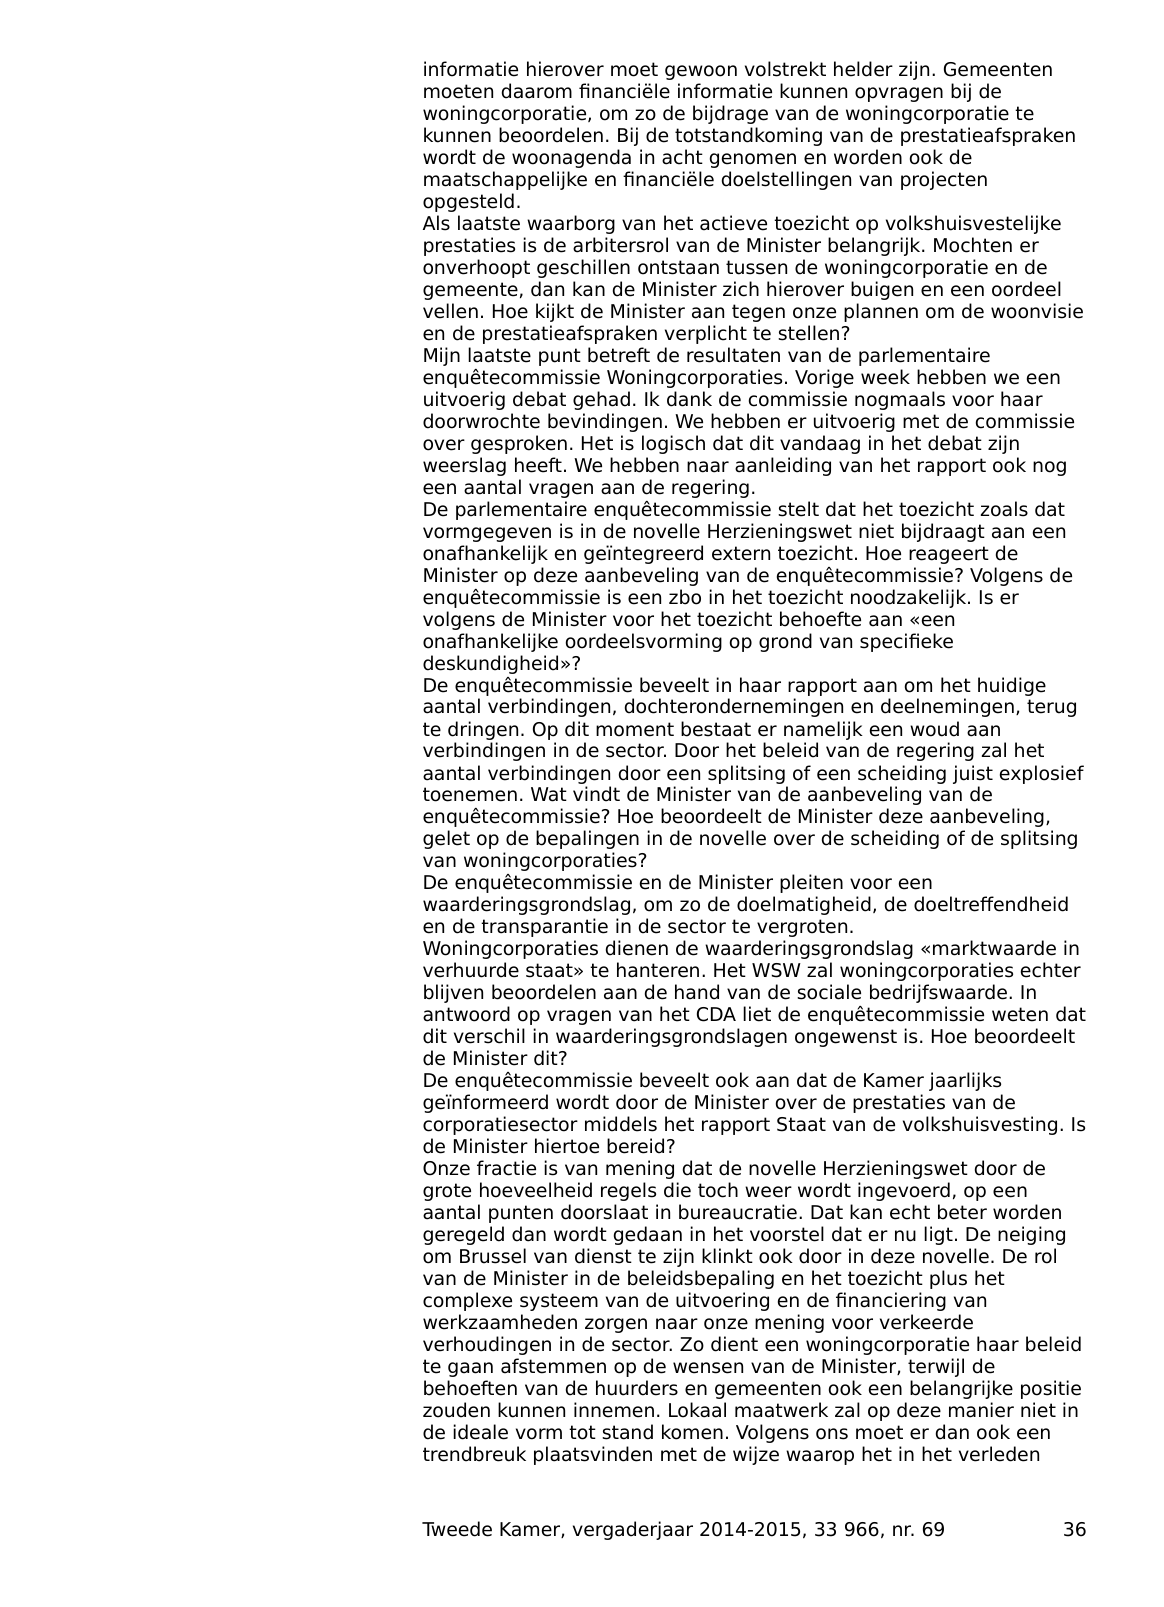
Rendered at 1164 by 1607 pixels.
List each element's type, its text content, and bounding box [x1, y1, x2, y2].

text De enquêtecommissie beveelt in haar rapport aan om het huidige aantal verbindingen, dochterondernemingen en deelnemingen, terug te dringen. Op dit moment bestaat er namelijk een woud aan verbindingen in de sector. Door het beleid van de regering zal het aantal verbindingen door een splitsing of een scheiding juist explosief toenemen. Wat vindt de Minister van de aanbeveling van de enquêtecommissie? Hoe beoordeelt de Minister deze aanbeveling, gelet op de bepalingen in de novelle over de scheiding of de splitsing van woningcorporaties? [422, 674, 1087, 872]
text De enquêtecommissie en de Minister pleiten voor een waarderingsgrondslag, om zo de doelmatigheid, de doeltreffendheid en de transparantie in de sector te vergroten. [422, 872, 1087, 938]
text De enquêtecommissie beveelt ook aan dat de Kamer jaarlijks geïnformeerd wordt door de Minister over de prestaties van de corporatiesector middels het rapport Staat van de volkshuisvesting. Is de Minister hiertoe bereid? [422, 1070, 1087, 1158]
text Woningcorporaties dienen de waarderingsgrondslag «marktwaarde in verhuurde staat» te hanteren. Het WSW zal woningcorporaties echter blijven beoordelen aan de hand van de sociale bedrijfswaarde. In antwoord op vragen van het CDA liet de enquêtecommissie weten dat dit verschil in waarderingsgrondslagen ongewenst is. Hoe beoordeelt de Minister dit? [422, 938, 1087, 1070]
text De parlementaire enquêtecommissie stelt dat het toezicht zoals dat vormgegeven is in de novelle Herzieningswet niet bijdraagt aan een onafhankelijk en geïntegreerd extern toezicht. Hoe reageert de Minister op deze aanbeveling van de enquêtecommissie? Volgens de enquêtecommissie is een zbo in het toezicht noodzakelijk. Is er volgens de Minister voor het toezicht behoefte aan «een onafhankelijke oordeelsvorming op grond van specifieke deskundigheid»? [422, 499, 1087, 674]
text informatie hierover moet gewoon volstrekt helder zijn. Gemeenten moeten daarom financiële informatie kunnen opvragen bij de woningcorporatie, om zo de bijdrage van de woningcorporatie te kunnen beoordelen. Bij de totstandkoming van de prestatieafspraken wordt de woonagenda in acht genomen en worden ook de maatschappelijke en financiële doelstellingen van projecten opgesteld. [422, 59, 1087, 213]
text Als laatste waarborg van het actieve toezicht op volkshuisvestelijke prestaties is de arbitersrol van de Minister belangrijk. Mochten er onverhoopt geschillen ontstaan tussen de woningcorporatie en de gemeente, dan kan de Minister zich hierover buigen en een oordeel vellen. Hoe kijkt de Minister aan tegen onze plannen om de woonvisie en de prestatieafspraken verplicht te stellen? [422, 213, 1087, 345]
text Onze fractie is van mening dat de novelle Herzieningswet door de grote hoeveelheid regels die toch weer wordt ingevoerd, op een aantal punten doorslaat in bureaucratie. Dat kan echt beter worden geregeld dan wordt gedaan in het voorstel dat er nu ligt. De neiging om Brussel van dienst te zijn klinkt ook door in deze novelle. De rol van de Minister in de beleidsbepaling en het toezicht plus het complexe systeem van de uitvoering en de financiering van werkzaamheden zorgen naar onze mening voor verkeerde verhoudingen in de sector. Zo dient een woningcorporatie haar beleid te gaan afstemmen op de wensen van de Minister, terwijl de behoeften van de huurders en gemeenten ook een belangrijke positie zouden kunnen innemen. Lokaal maatwerk zal op deze manier niet in de ideale vorm tot stand komen. Volgens ons moet er dan ook een trendbreuk plaatsvinden met de wijze waarop het in het verleden [422, 1158, 1087, 1466]
text Mijn laatste punt betreft de resultaten van de parlementaire enquêtecommissie Woningcorporaties. Vorige week hebben we een uitvoerig debat gehad. Ik dank de commissie nogmaals voor haar doorwrochte bevindingen. We hebben er uitvoerig met de commissie over gesproken. Het is logisch dat dit vandaag in het debat zijn weerslag heeft. We hebben naar aanleiding van het rapport ook nog een aantal vragen aan de regering. [422, 345, 1087, 499]
